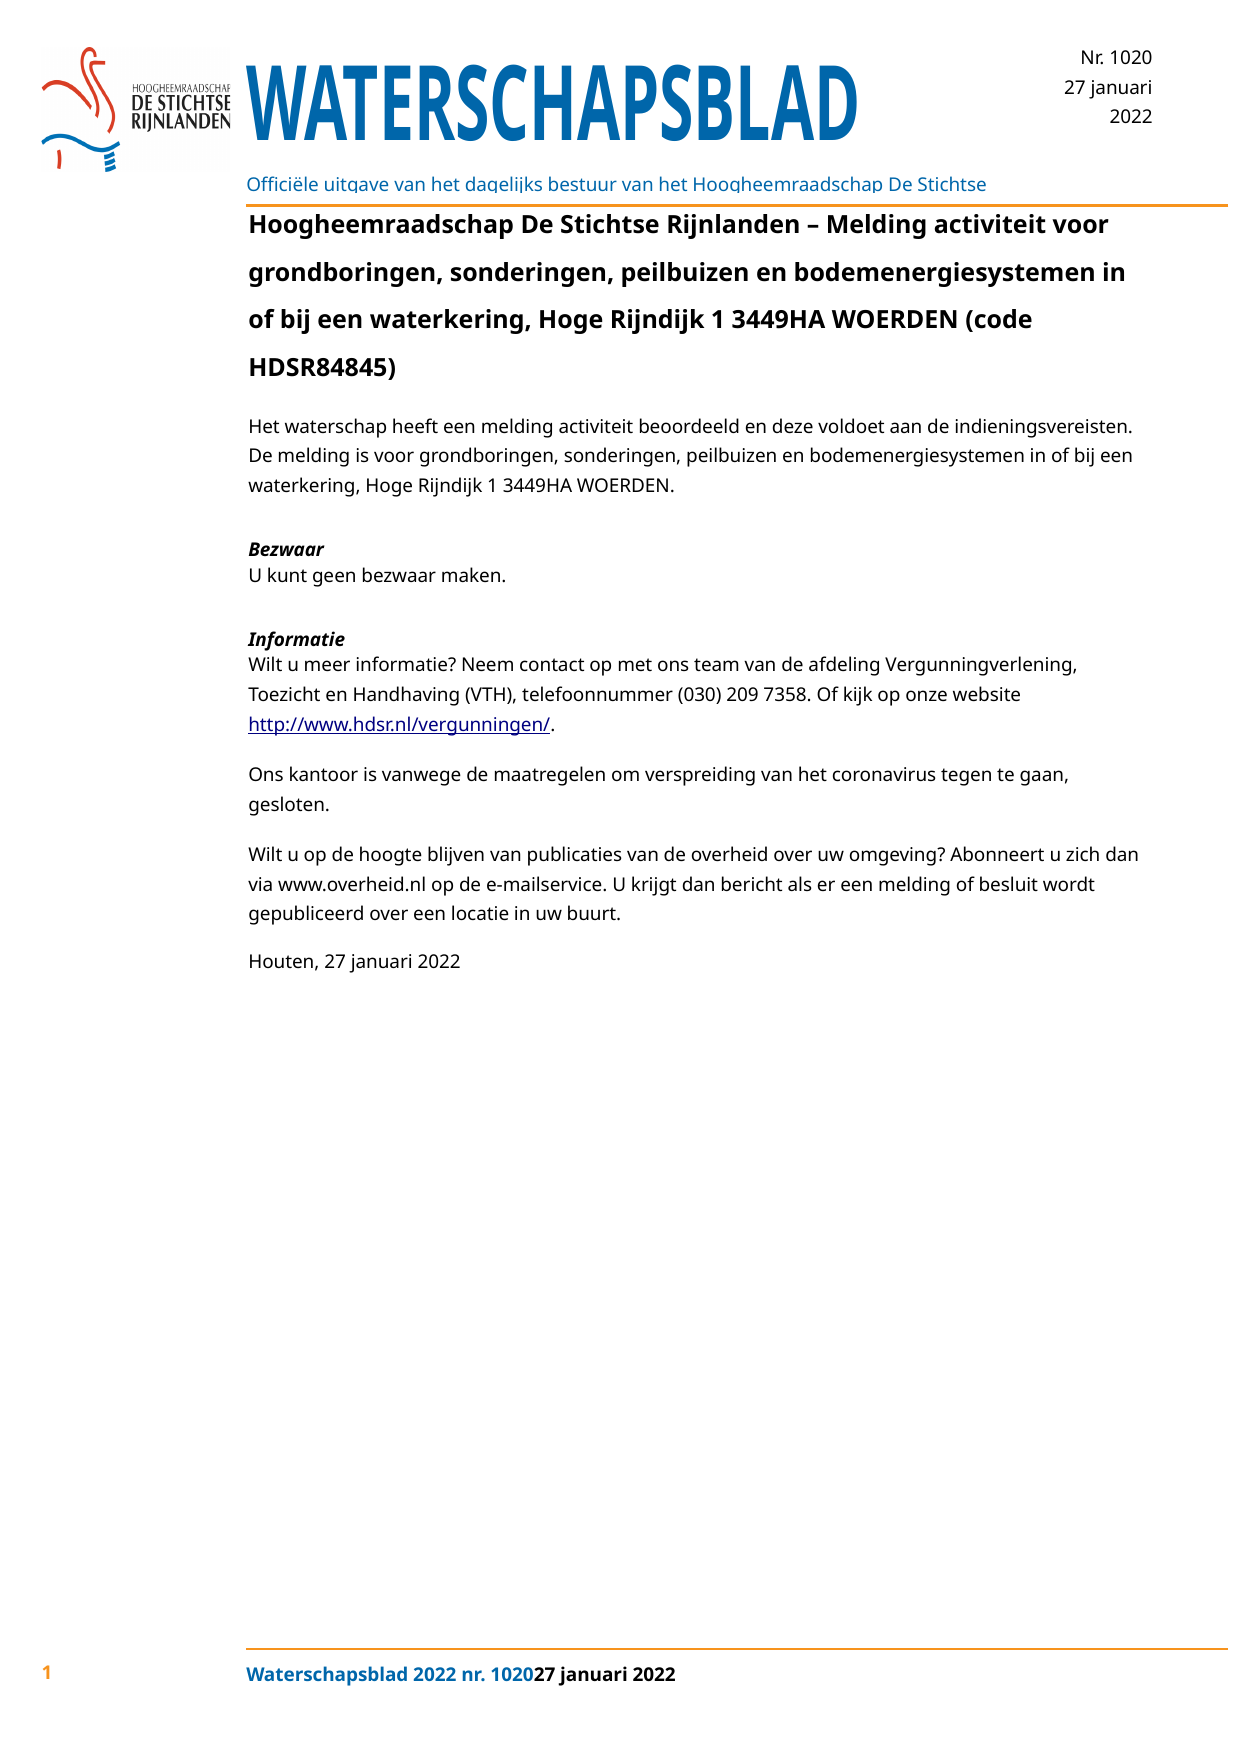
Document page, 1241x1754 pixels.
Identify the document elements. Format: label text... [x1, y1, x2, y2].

text Wilt u meer informatie? Neem contact op met ons team van de afdeling Vergunningverlening, Toezicht en Handhaving (VTH), telefoonnummer (030) 209 7358. Of kijk op onze website http://www.hdsr.nl/vergunningen/. [248, 652, 1152, 737]
text Het waterschap heeft een melding activiteit beoordeeld en deze voldoet aan de indieningsvereisten. De melding is voor grondboringen, sonderingen, peilbuizen en bodemenergiesystemen in of bij een waterkering, Hoge Rijndijk 1 3449HA WOERDEN. [248, 413, 1152, 498]
picture [41, 47, 231, 172]
text U kunt geen bezwaar maken. [248, 562, 1152, 588]
text Wilt u op de hoogte blijven van publicaties van de overheid over uw omgeving? Abonneert u zich dan via www.overheid.nl op de e-mailservice. U krijgt dan bericht als er een melding of besluit wordt gepubliceerd over een locatie in uw buurt. [248, 841, 1152, 926]
text Informatie [248, 626, 1152, 652]
text Ons kantoor is vanwege de maatregelen om verspreiding van het coronavirus tegen te gaan, gesloten. [248, 761, 1152, 817]
text Hoogheemraadschap De Stichtse Rijnlanden – Melding activiteit voor grondboringen, sonderingen, peilbuizen en bodemenergiesystemen in of bij een waterkering, Hoge Rijndijk 1 3449HA WOERDEN (code HDSR84845) [248, 207, 1152, 384]
text Houten, 27 januari 2022 [248, 948, 1152, 974]
text Bezwaar [248, 536, 1152, 562]
